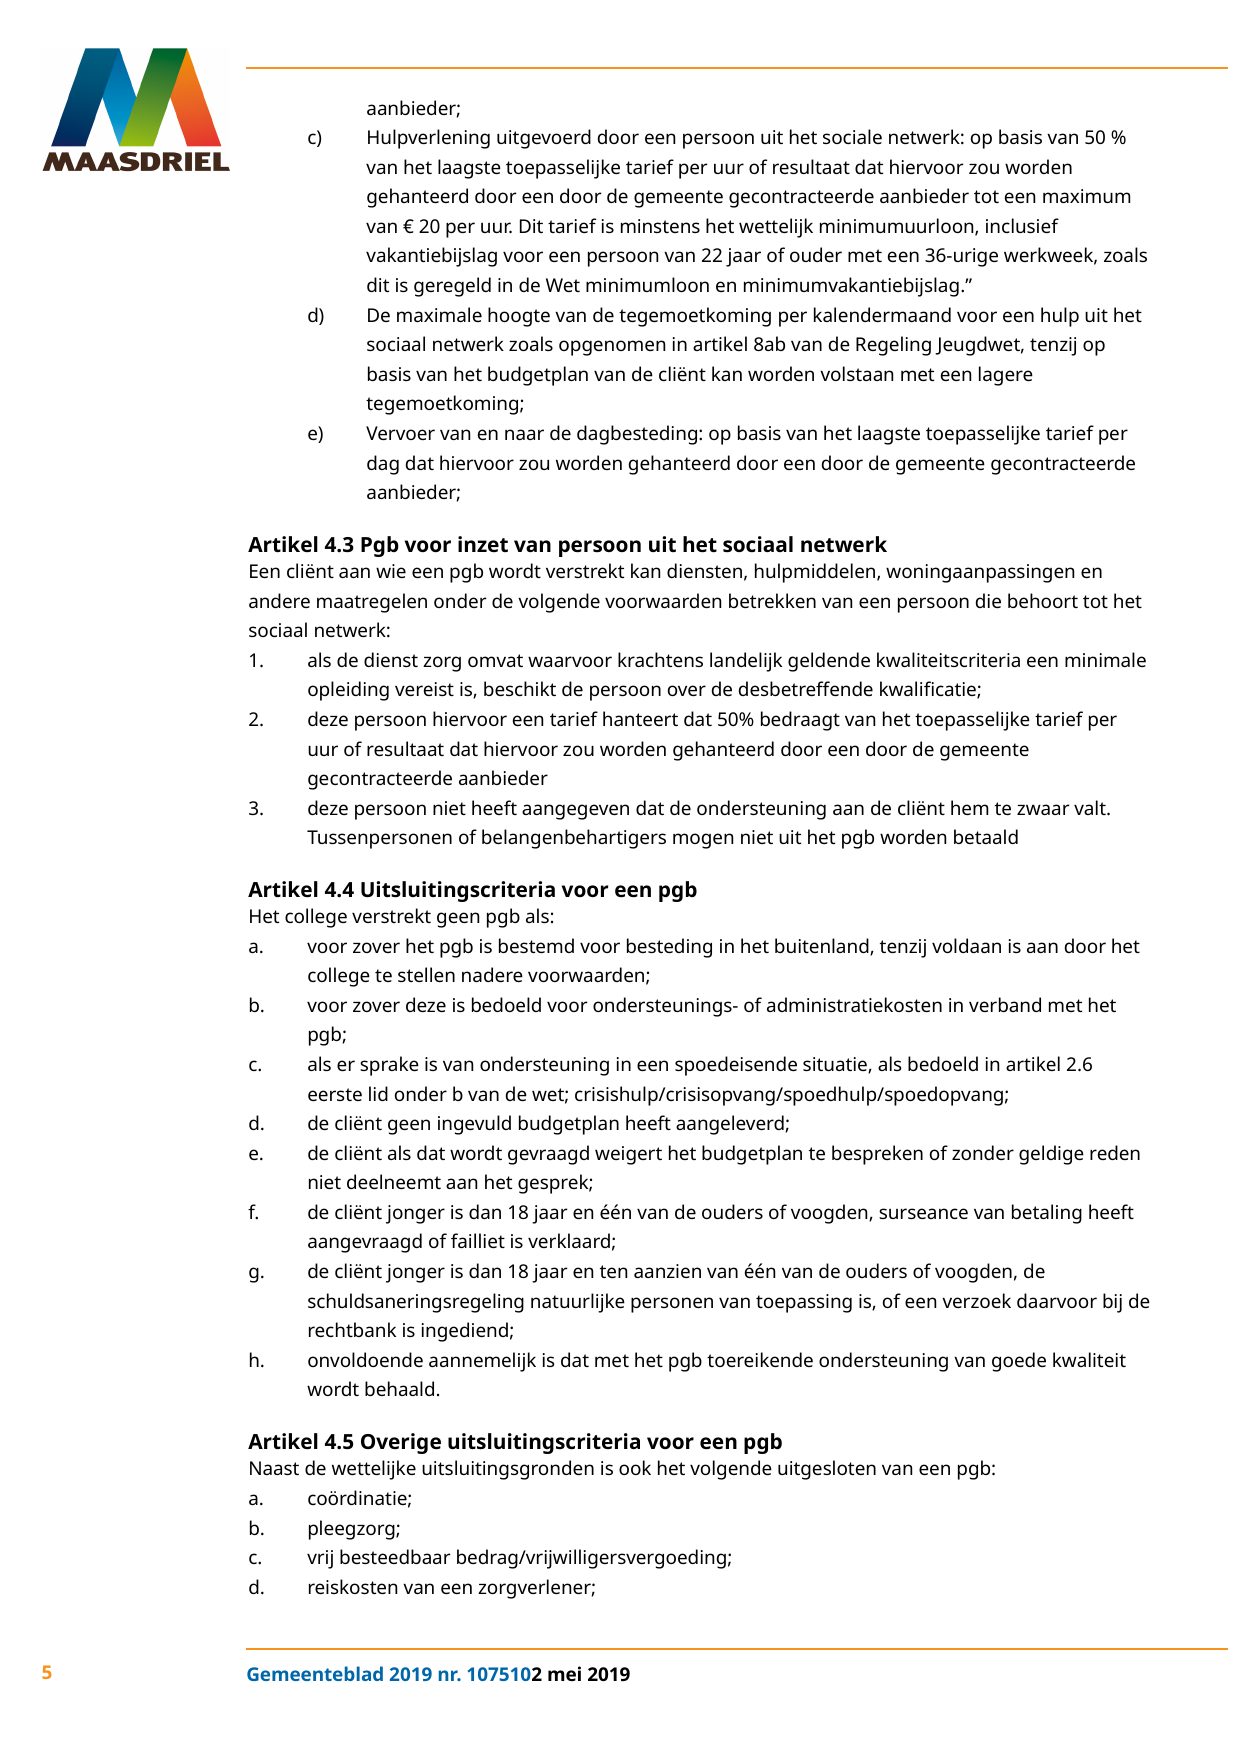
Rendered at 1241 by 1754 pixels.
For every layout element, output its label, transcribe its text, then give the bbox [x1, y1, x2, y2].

list als er sprake is van ondersteuning in een spoedeisende situatie, als bedoeld in artikel 2.6 eerste lid onder b van de wet; crisishulp/crisisopvang/spoedhulp/spoedopvang; [248, 1051, 1152, 1107]
list Vervoer van en naar de dagbesteding: op basis van het laagste toepasselijke tarief per dag dat hiervoor zou worden gehanteerd door een door de gemeente gecontracteerde aanbieder; [307, 420, 1152, 505]
list De maximale hoogte van de tegemoetkoming per kalendermaand voor een hulp uit het sociaal netwerk zoals opgenomen in artikel 8ab van de Regeling Jeugdwet, tenzij op basis van het budgetplan van de cliënt kan worden volstaan met een lagere tegemoetkoming; [307, 302, 1152, 416]
text Artikel 4.4 Uitsluitingscriteria voor een pgb [248, 875, 1152, 903]
list vrij besteedbaar bedrag/vrijwilligersvergoeding; [248, 1544, 1152, 1570]
list de cliënt jonger is dan 18 jaar en één van de ouders of voogden, surseance van betaling heeft aangevraagd of failliet is verklaard; [248, 1199, 1152, 1254]
list aanbieder; [307, 95, 1152, 121]
list deze persoon hiervoor een tarief hanteert dat 50% bedraagt van het toepasselijke tarief per uur of resultaat dat hiervoor zou worden gehanteerd door een door de gemeente gecontracteerde aanbieder [248, 706, 1152, 791]
text Een cliënt aan wie een pgb wordt verstrekt kan diensten, hulpmiddelen, woningaanpassingen en andere maatregelen onder de volgende voorwaarden betrekken van een persoon die behoort tot het sociaal netwerk: [248, 558, 1152, 643]
list reiskosten van een zorgverlener; [248, 1574, 1152, 1599]
list onvoldoende aannemelijk is dat met het pgb toereikende ondersteuning van goede kwaliteit wordt behaald. [248, 1347, 1152, 1402]
text Artikel 4.3 Pgb voor inzet van persoon uit het sociaal netwerk [248, 530, 1152, 558]
text Artikel 4.5 Overige uitsluitingscriteria voor een pgb [248, 1427, 1152, 1456]
list Hulpverlening uitgevoerd door een persoon uit het sociale netwerk: op basis van 50 % van het laagste toepasselijke tarief per uur of resultaat dat hiervoor zou worden gehanteerd door een door de gemeente gecontracteerde aanbieder tot een maximum van € 20 per uur. Dit tarief is minstens het wettelijk minimumuurloon, inclusief vakantiebijslag voor een persoon van 22 jaar of ouder met een 36-urige werkweek, zoals dit is geregeld in de Wet minimumloon en minimumvakantiebijslag.” [307, 124, 1152, 298]
list de cliënt als dat wordt gevraagd weigert het budgetplan te bespreken of zonder geldige reden niet deelneemt aan het gesprek; [248, 1140, 1152, 1195]
text Het college verstrekt geen pgb als: [248, 903, 1152, 929]
list pleegzorg; [248, 1515, 1152, 1540]
text Naast de wettelijke uitsluitingsgronden is ook het volgende uitgesloten van een pgb: [248, 1456, 1152, 1481]
list de cliënt geen ingevuld budgetplan heeft aangeleverd; [248, 1110, 1152, 1136]
list coördinatie; [248, 1485, 1152, 1511]
list voor zover deze is bedoeld voor ondersteunings- of administratiekosten in verband met het pgb; [248, 992, 1152, 1047]
list de cliënt jonger is dan 18 jaar en ten aanzien van één van de ouders of voogden, de schuldsaneringsregeling natuurlijke personen van toepassing is, of een verzoek daarvoor bij de rechtbank is ingediend; [248, 1258, 1152, 1343]
list voor zover het pgb is bestemd voor besteding in het buitenland, tenzij voldaan is aan door het college te stellen nadere voorwaarden; [248, 933, 1152, 988]
list als de dienst zorg omvat waarvoor krachtens landelijk geldende kwaliteitscriteria een minimale opleiding vereist is, beschikt de persoon over de desbetreffende kwalificatie; [248, 647, 1152, 702]
list deze persoon niet heeft aangegeven dat de ondersteuning aan de cliënt hem te zwaar valt. Tussenpersonen of belangenbehartigers mogen niet uit het pgb worden betaald [248, 795, 1152, 850]
picture [41, 47, 231, 172]
